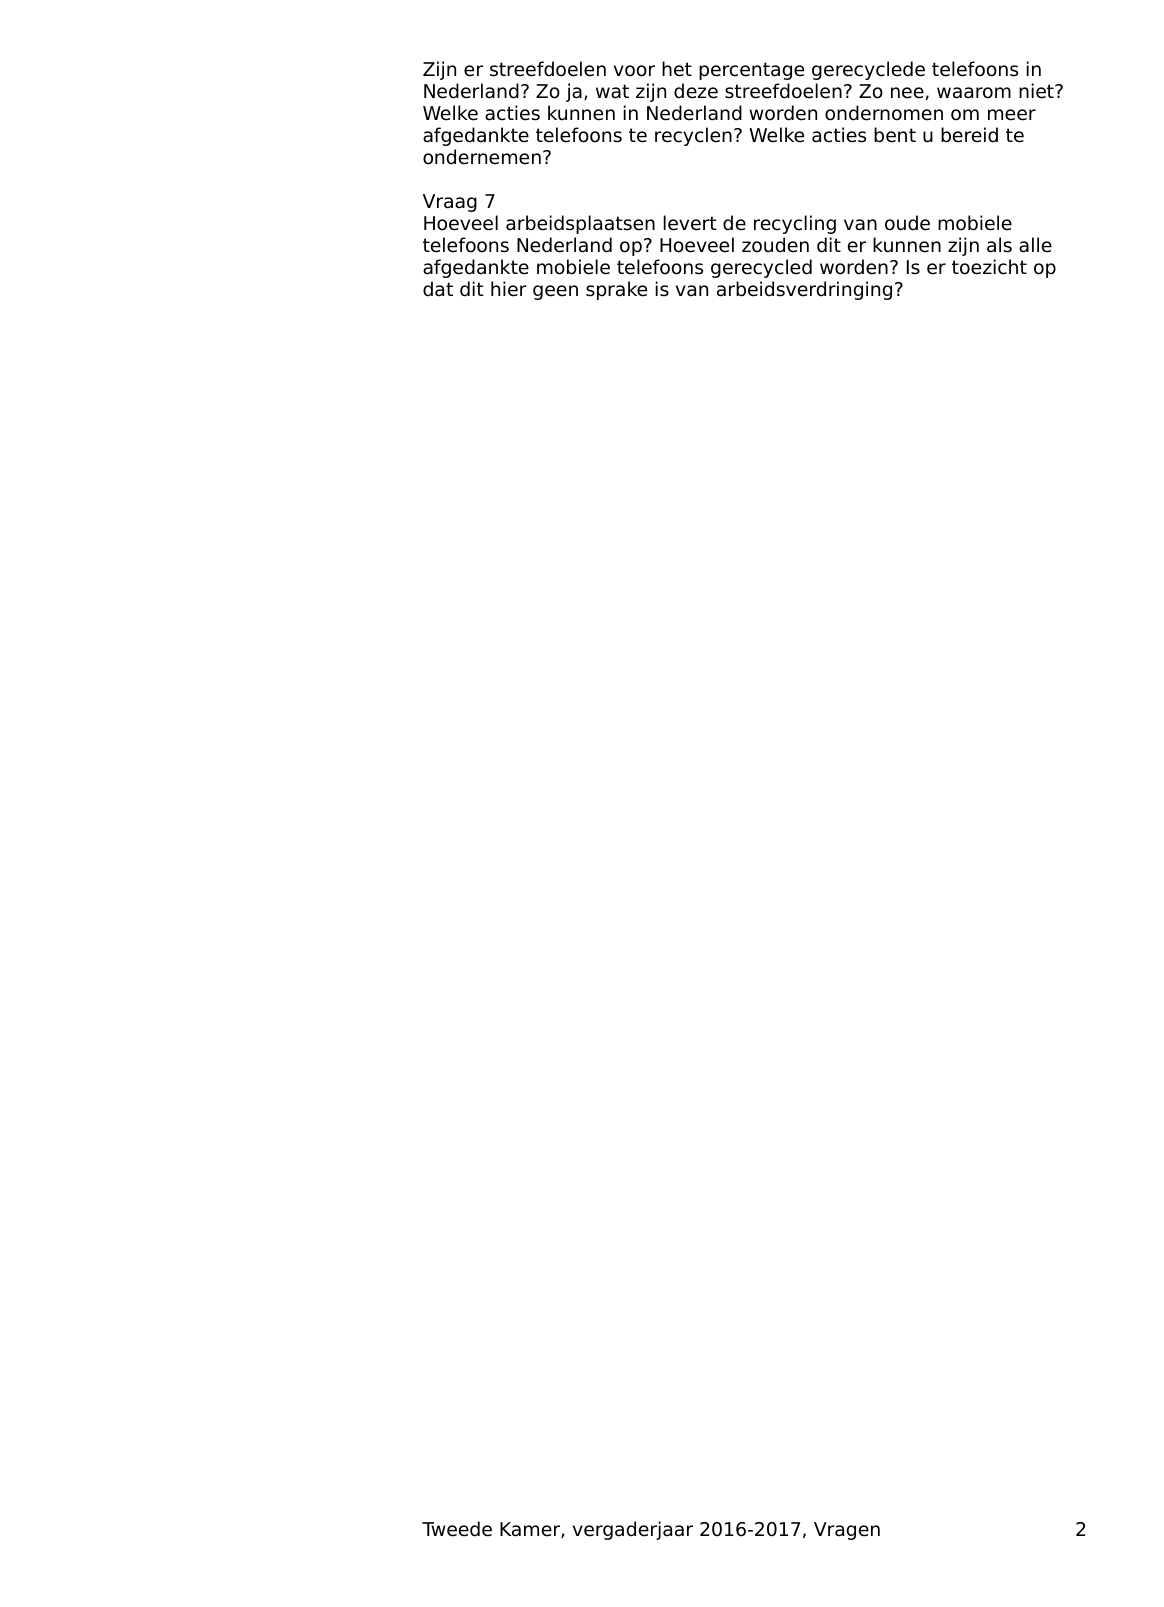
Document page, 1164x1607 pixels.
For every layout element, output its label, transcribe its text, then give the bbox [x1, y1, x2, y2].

text Vraag 7 [422, 191, 1087, 213]
text Hoeveel arbeidsplaatsen levert de recycling van oude mobiele telefoons Nederland op? Hoeveel zouden dit er kunnen zijn als alle afgedankte mobiele telefoons gerecycled worden? Is er toezicht op dat dit hier geen sprake is van arbeidsverdringing? [422, 213, 1087, 301]
text Zijn er streefdoelen voor het percentage gerecyclede telefoons in Nederland? Zo ja, wat zijn deze streefdoelen? Zo nee, waarom niet? Welke acties kunnen in Nederland worden ondernomen om meer afgedankte telefoons te recyclen? Welke acties bent u bereid te ondernemen? [422, 59, 1087, 169]
